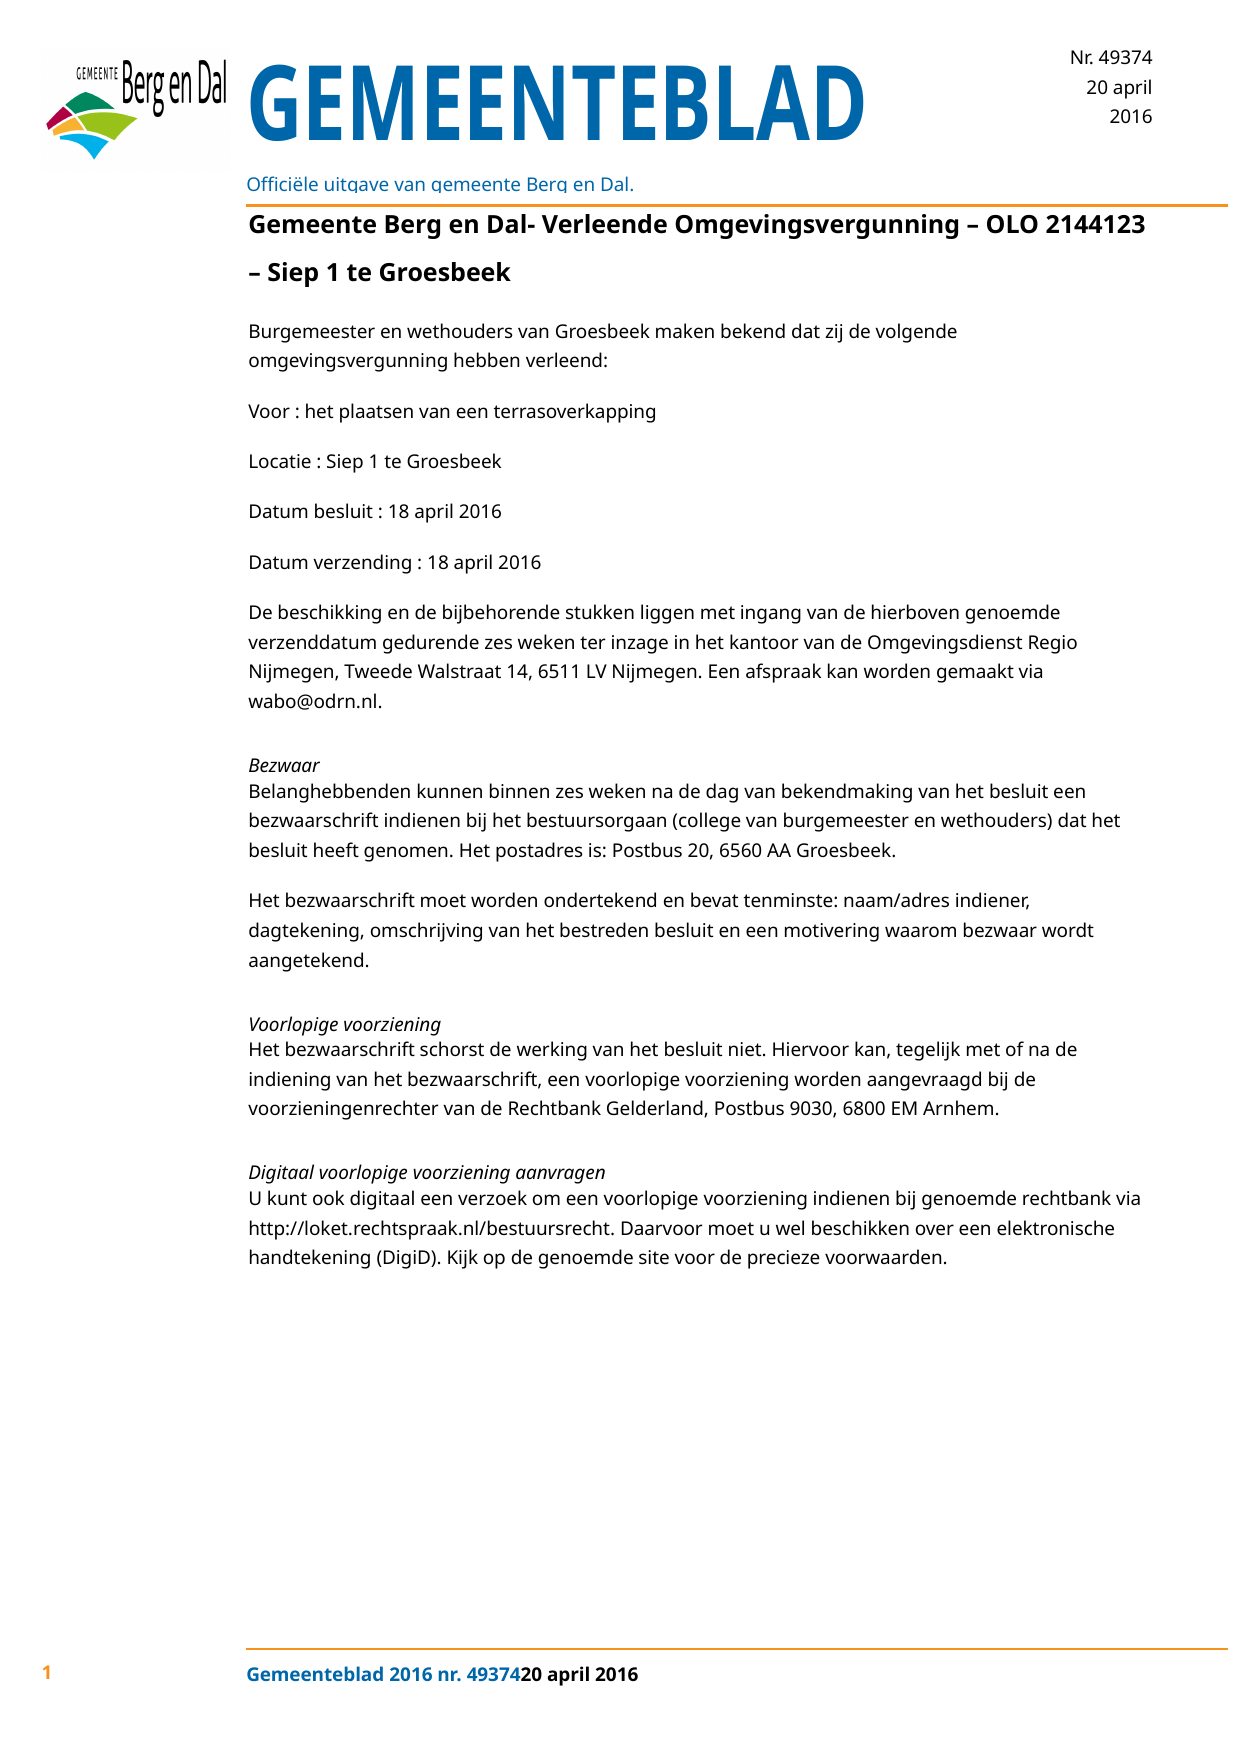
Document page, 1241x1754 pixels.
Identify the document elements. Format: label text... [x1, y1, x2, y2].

text Burgemeester en wethouders van Groesbeek maken bekend dat zij de volgende omgevingsvergunning hebben verleend: [248, 318, 1152, 373]
picture [41, 47, 231, 172]
text Het bezwaarschrift moet worden ondertekend en bevat tenminste: naam/adres indiener, dagtekening, omschrijving van het bestreden besluit en een motivering waarom bezwaar wordt aangetekend. [248, 888, 1152, 972]
text Digitaal voorlopige voorziening aanvragen [248, 1159, 1152, 1185]
text Datum verzending : 18 april 2016 [248, 549, 1152, 575]
text Voor : het plaatsen van een terrasoverkapping [248, 398, 1152, 424]
text Gemeente Berg en Dal- Verleende Omgevingsvergunning – OLO 2144123 – Siep 1 te Groesbeek [248, 207, 1152, 288]
text Voorlopige voorziening [248, 1011, 1152, 1036]
text De beschikking en de bijbehorende stukken liggen met ingang van de hierboven genoemde verzenddatum gedurende zes weken ter inzage in het kantoor van de Omgevingsdienst Regio Nijmegen, Tweede Walstraat 14, 6511 LV Nijmegen. Een afspraak kan worden gemaakt via wabo@odrn.nl. [248, 599, 1152, 714]
text Bezwaar [248, 752, 1152, 778]
text Het bezwaarschrift schorst de werking van het besluit niet. Hiervoor kan, tegelijk met of na de indiening van het bezwaarschrift, een voorlopige voorziening worden aangevraagd bij de voorzieningenrechter van de Rechtbank Gelderland, Postbus 9030, 6800 EM Arnhem. [248, 1036, 1152, 1121]
text Datum besluit : 18 april 2016 [248, 499, 1152, 524]
text Locatie : Siep 1 te Groesbeek [248, 448, 1152, 474]
text Belanghebbenden kunnen binnen zes weken na de dag van bekendmaking van het besluit een bezwaarschrift indienen bij het bestuursorgaan (college van burgemeester en wethouders) dat het besluit heeft genomen. Het postadres is: Postbus 20, 6560 AA Groesbeek. [248, 778, 1152, 863]
text U kunt ook digitaal een verzoek om een voorlopige voorziening indienen bij genoemde rechtbank via http://loket.rechtspraak.nl/bestuursrecht. Daarvoor moet u wel beschikken over een elektronische handtekening (DigiD). Kijk op de genoemde site voor de precieze voorwaarden. [248, 1185, 1152, 1270]
